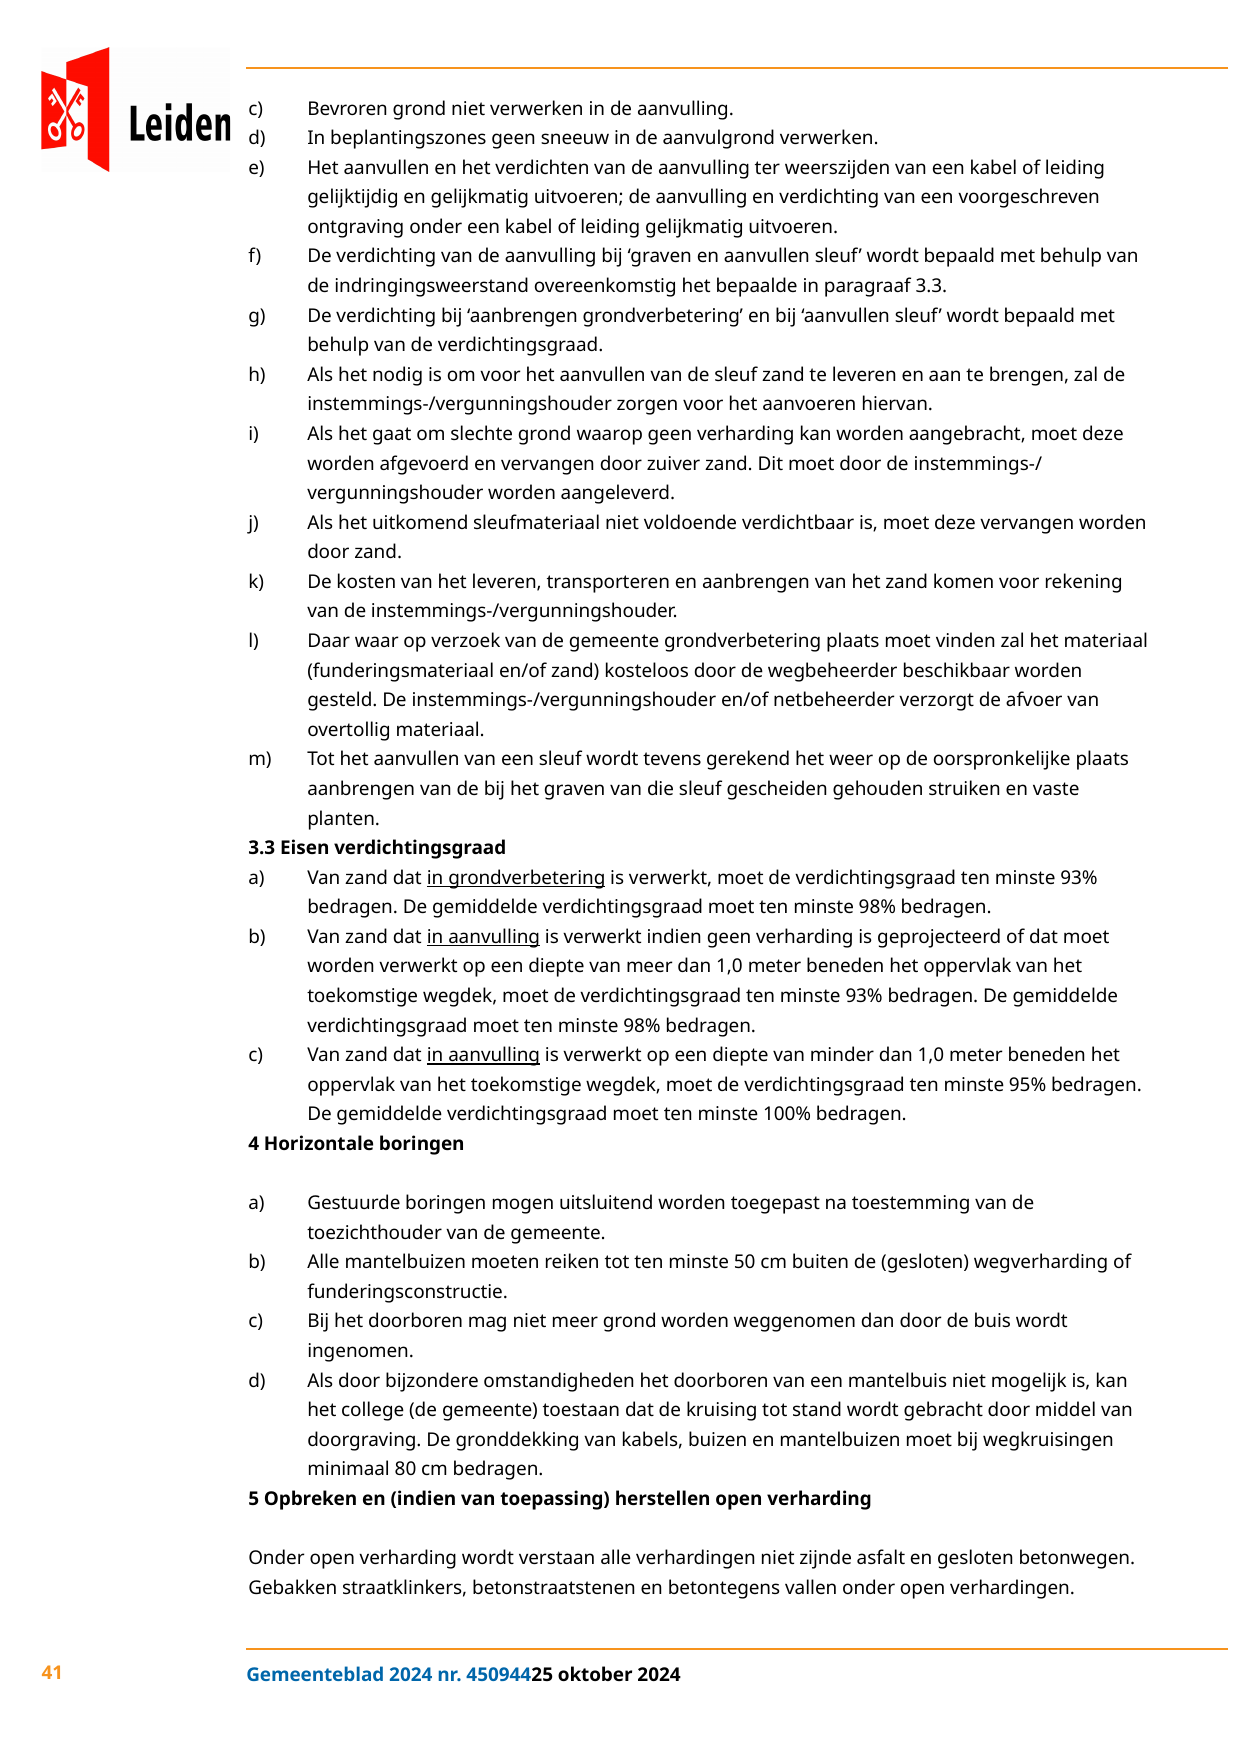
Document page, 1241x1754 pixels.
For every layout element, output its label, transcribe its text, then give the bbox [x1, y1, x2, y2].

list Als het nodig is om voor het aanvullen van de sleuf zand te leveren en aan te brengen, zal de instemmings-/vergunningshouder zorgen voor het aanvoeren hiervan. [248, 361, 1152, 416]
picture [41, 47, 231, 172]
list De verdichting van de aanvulling bij ‘graven en aanvullen sleuf’ wordt bepaald met behulp van de indringingsweerstand overeenkomstig het bepaalde in paragraaf 3.3. [248, 243, 1152, 298]
list De kosten van het leveren, transporteren en aanbrengen van het zand komen voor rekening van de instemmings-/vergunningshouder. [248, 568, 1152, 623]
text 5 Opbreken en (indien van toepassing) herstellen open verharding [248, 1485, 1152, 1511]
list Het aanvullen en het verdichten van de aanvulling ter weerszijden van een kabel of leiding gelijktijdig en gelijkmatig uitvoeren; de aanvulling en verdichting van een voorgeschreven ontgraving onder een kabel of leiding gelijkmatig uitvoeren. [248, 154, 1152, 239]
list Tot het aanvullen van een sleuf wordt tevens gerekend het weer op de oorspronkelijke plaats aanbrengen van de bij het graven van die sleuf gescheiden gehouden struiken en vaste planten. [248, 746, 1152, 831]
list Bij het doorboren mag niet meer grond worden weggenomen dan door de buis wordt ingenomen. [248, 1308, 1152, 1363]
list Als door bijzondere omstandigheden het doorboren van een mantelbuis niet mogelijk is, kan het college (de gemeente) toestaan dat de kruising tot stand wordt gebracht door middel van doorgraving. De gronddekking van kabels, buizen en mantelbuizen moet bij wegkruisingen minimaal 80 cm bedragen. [248, 1367, 1152, 1481]
list Alle mantelbuizen moeten reiken tot ten minste 50 cm buiten de (gesloten) wegverharding of funderingsconstructie. [248, 1248, 1152, 1304]
list Van zand dat in aanvulling is verwerkt op een diepte van minder dan 1,0 meter beneden het oppervlak van het toekomstige wegdek, moet de verdichtingsgraad ten minste 95% bedragen. De gemiddelde verdichtingsgraad moet ten minste 100% bedragen. [248, 1041, 1152, 1126]
list Bevroren grond niet verwerken in de aanvulling. [248, 95, 1152, 121]
list In beplantingszones geen sneeuw in de aanvulgrond verwerken. [248, 124, 1152, 150]
list Als het gaat om slechte grond waarop geen verharding kan worden aangebracht, moet deze worden afgevoerd en vervangen door zuiver zand. Dit moet door de instemmings-/ vergunningshouder worden aangeleverd. [248, 420, 1152, 505]
list Daar waar op verzoek van de gemeente grondverbetering plaats moet vinden zal het materiaal (funderingsmateriaal en/of zand) kosteloos door de wegbeheerder beschikbaar worden gesteld. De instemmings-/vergunningshouder en/of netbeheerder verzorgt de afvoer van overtollig materiaal. [248, 627, 1152, 742]
list Van zand dat in aanvulling is verwerkt indien geen verharding is geprojecteerd of dat moet worden verwerkt op een diepte van meer dan 1,0 meter beneden het oppervlak van het toekomstige wegdek, moet de verdichtingsgraad ten minste 93% bedragen. De gemiddelde verdichtingsgraad moet ten minste 98% bedragen. [248, 923, 1152, 1038]
list Als het uitkomend sleufmateriaal niet voldoende verdichtbaar is, moet deze vervangen worden door zand. [248, 509, 1152, 564]
text 3.3 Eisen verdichtingsgraad [248, 834, 1152, 860]
text 4 Horizontale boringen [248, 1130, 1152, 1156]
list De verdichting bij ‘aanbrengen grondverbetering’ en bij ‘aanvullen sleuf’ wordt bepaald met behulp van de verdichtingsgraad. [248, 302, 1152, 357]
list Van zand dat in grondverbetering is verwerkt, moet de verdichtingsgraad ten minste 93% bedragen. De gemiddelde verdichtingsgraad moet ten minste 98% bedragen. [248, 864, 1152, 919]
list Gestuurde boringen mogen uitsluitend worden toegepast na toestemming van de toezichthouder van de gemeente. [248, 1189, 1152, 1245]
text Onder open verharding wordt verstaan alle verhardingen niet zijnde asfalt en gesloten betonwegen. Gebakken straatklinkers, betonstraatstenen en betontegens vallen onder open verhardingen. [248, 1544, 1152, 1600]
